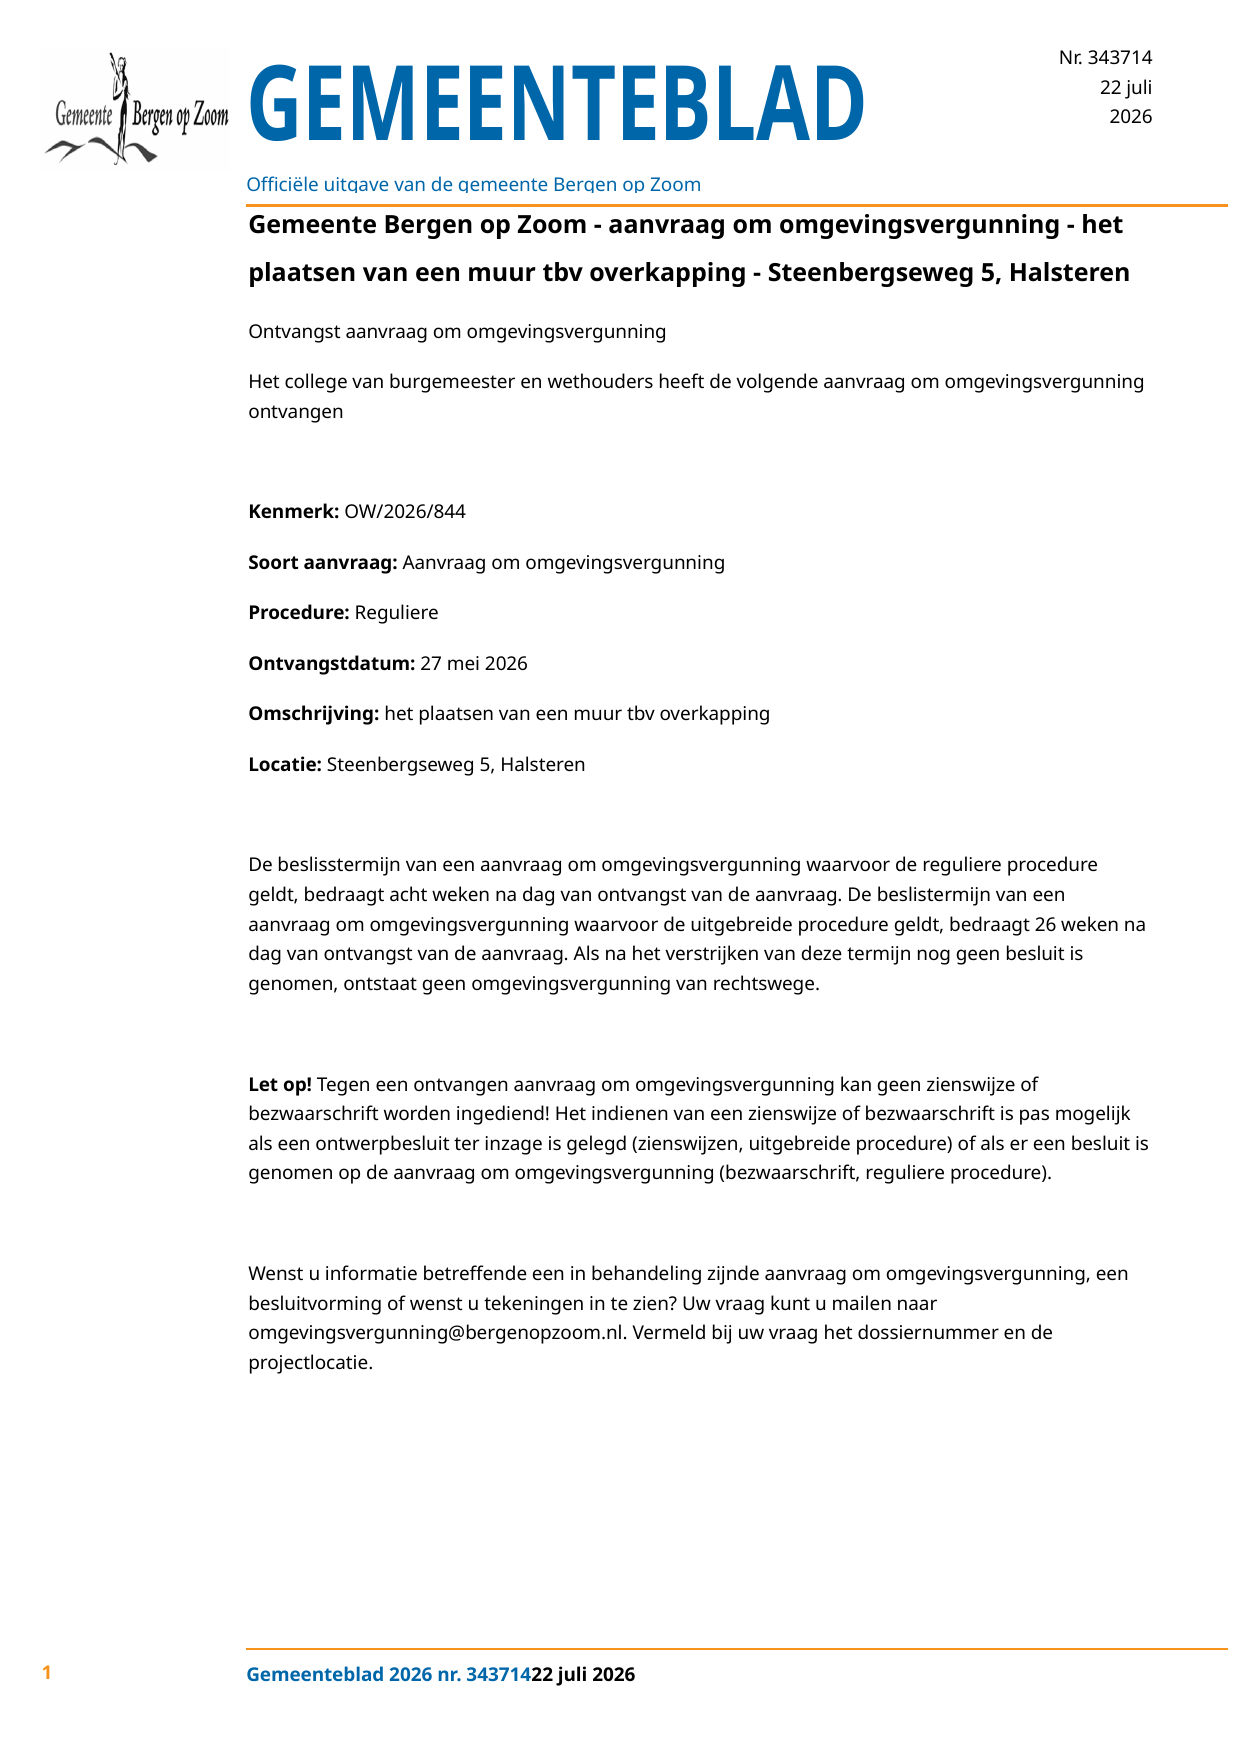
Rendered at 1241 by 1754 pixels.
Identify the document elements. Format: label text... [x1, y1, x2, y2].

text Locatie: Steenbergseweg 5, Halsteren [248, 751, 1152, 777]
text Omschrijving: het plaatsen van een muur tbv overkapping [248, 700, 1152, 726]
text Kenmerk: OW/2026/844 [248, 499, 1152, 524]
text Ontvangst aanvraag om omgevingsvergunning [248, 318, 1152, 344]
text Het college van burgemeester en wethouders heeft de volgende aanvraag om omgevingsvergunning ontvangen [248, 368, 1152, 424]
text De beslisstermijn van een aanvraag om omgevingsvergunning waarvoor de reguliere procedure geldt, bedraagt acht weken na dag van ontvangst van de aanvraag. De beslistermijn van een aanvraag om omgevingsvergunning waarvoor de uitgebreide procedure geldt, bedraagt 26 weken na dag van ontvangst van de aanvraag. Als na het verstrijken van deze termijn nog geen besluit is genomen, ontstaat geen omgevingsvergunning van rechtswege. [248, 852, 1152, 996]
text Wenst u informatie betreffende een in behandeling zijnde aanvraag om omgevingsvergunning, een besluitvorming of wenst u tekeningen in te zien? Uw vraag kunt u mailen naar omgevingsvergunning@bergenopzoom.nl. Vermeld bij uw vraag het dossiernummer en de projectlocatie. [248, 1260, 1152, 1375]
text Soort aanvraag: Aanvraag om omgevingsvergunning [248, 549, 1152, 575]
text Gemeente Bergen op Zoom - aanvraag om omgevingsvergunning - het plaatsen van een muur tbv overkapping - Steenbergseweg 5, Halsteren [248, 207, 1152, 288]
text Let op! Tegen een ontvangen aanvraag om omgevingsvergunning kan geen zienswijze of bezwaarschrift worden ingediend! Het indienen van een zienswijze of bezwaarschrift is pas mogelijk als een ontwerpbesluit ter inzage is gelegd (zienswijzen, uitgebreide procedure) of als er een besluit is genomen op de aanvraag om omgevingsvergunning (bezwaarschrift, reguliere procedure). [248, 1071, 1152, 1185]
text Ontvangstdatum: 27 mei 2026 [248, 650, 1152, 676]
text Procedure: Reguliere [248, 599, 1152, 625]
picture [41, 47, 231, 172]
